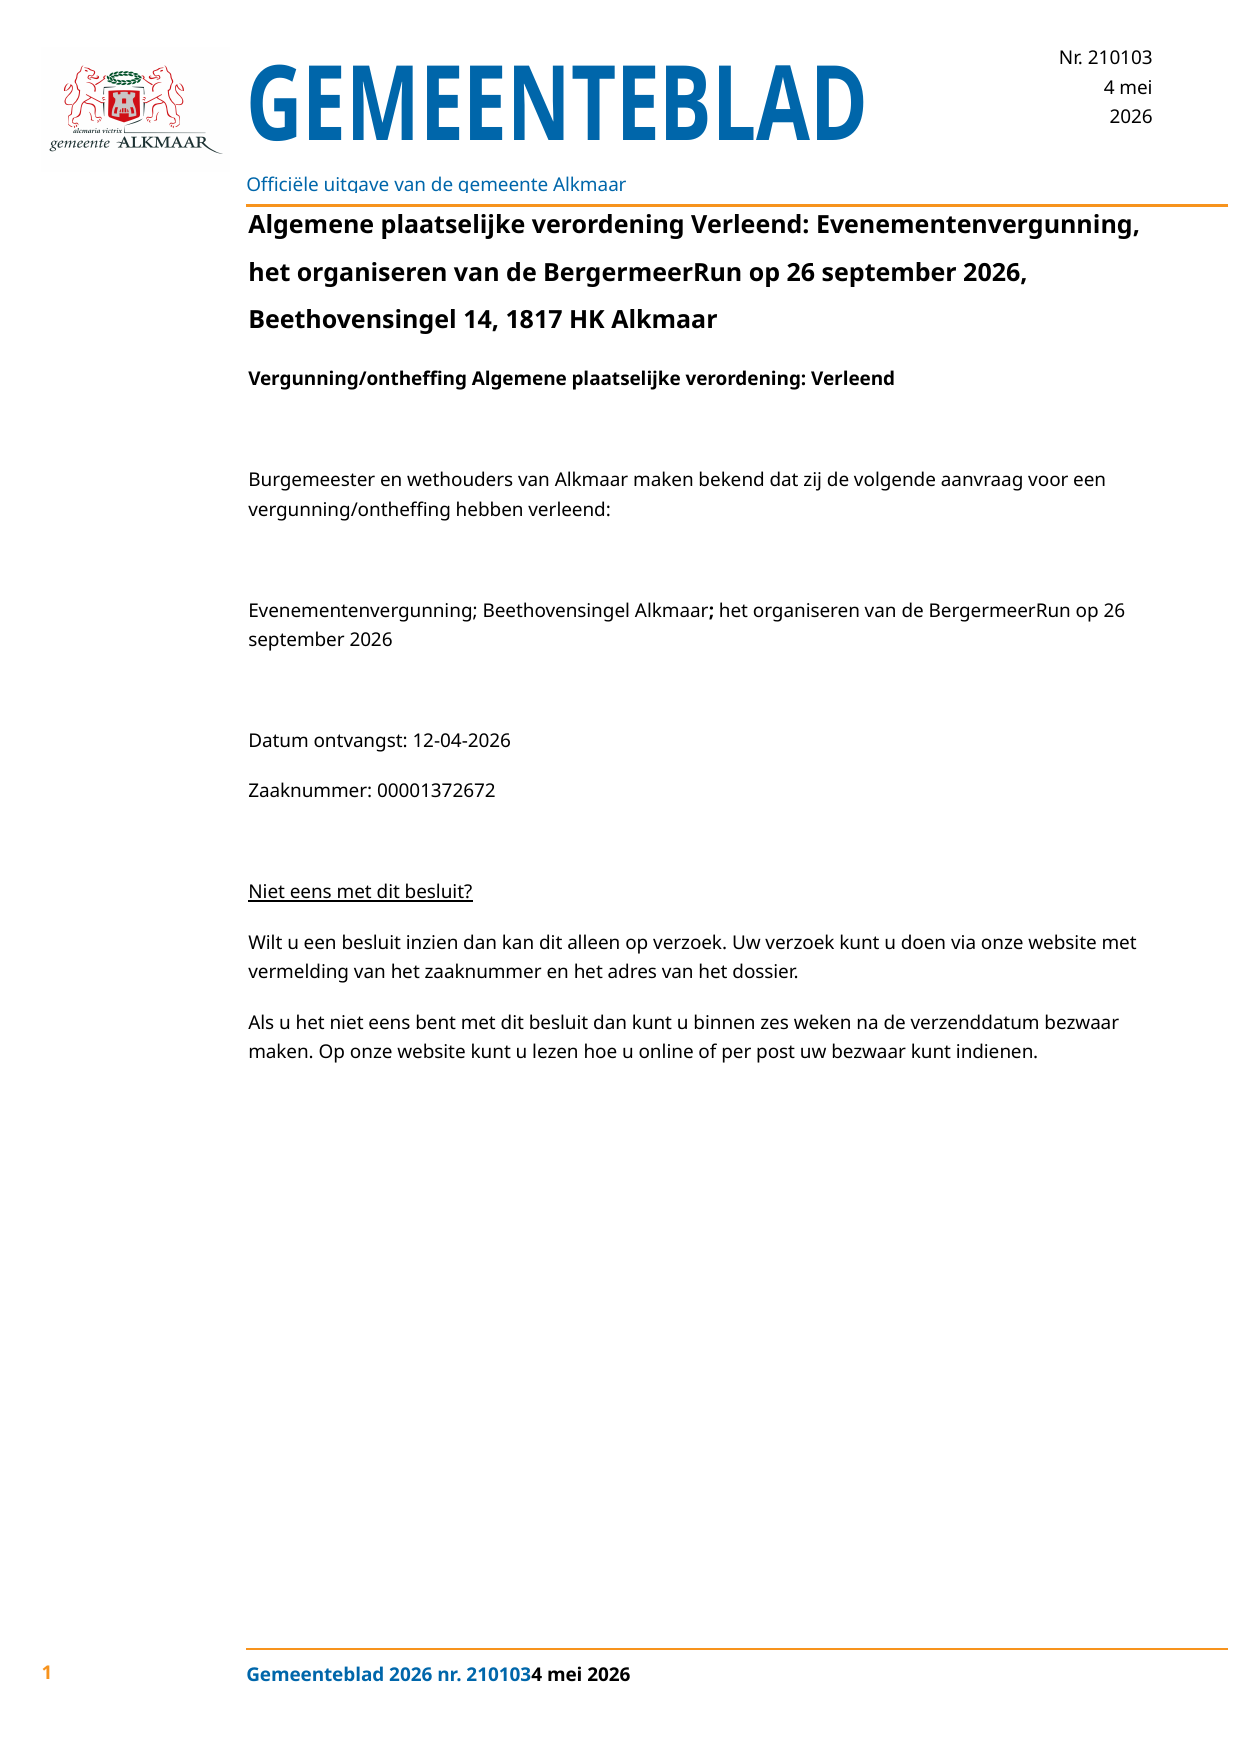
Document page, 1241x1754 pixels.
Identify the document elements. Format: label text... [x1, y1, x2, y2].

text Algemene plaatselijke verordening Verleend: Evenementenvergunning, het organiseren van de BergermeerRun op 26 september 2026, Beethovensingel 14, 1817 HK Alkmaar [248, 207, 1152, 336]
text Zaaknummer: 00001372672 [248, 778, 1152, 803]
text Evenementenvergunning; Beethovensingel Alkmaar; het organiseren van de BergermeerRun op 26 september 2026 [248, 597, 1152, 652]
text Burgemeester en wethouders van Alkmaar maken bekend dat zij de volgende aanvraag voor een vergunning/ontheffing hebben verleend: [248, 466, 1152, 522]
text Niet eens met dit besluit? [248, 878, 1152, 904]
picture [41, 47, 231, 172]
text Als u het niet eens bent met dit besluit dan kunt u binnen zes weken na de verzenddatum bezwaar maken. Op onze website kunt u lezen hoe u online of per post uw bezwaar kunt indienen. [248, 1009, 1152, 1064]
text Vergunning/ontheffing Algemene plaatselijke verordening: Verleend [248, 366, 1152, 391]
text Datum ontvangst: 12-04-2026 [248, 727, 1152, 753]
text Wilt u een besluit inzien dan kan dit alleen op verzoek. Uw verzoek kunt u doen via onze website met vermelding van het zaaknummer en het adres van het dossier. [248, 929, 1152, 984]
